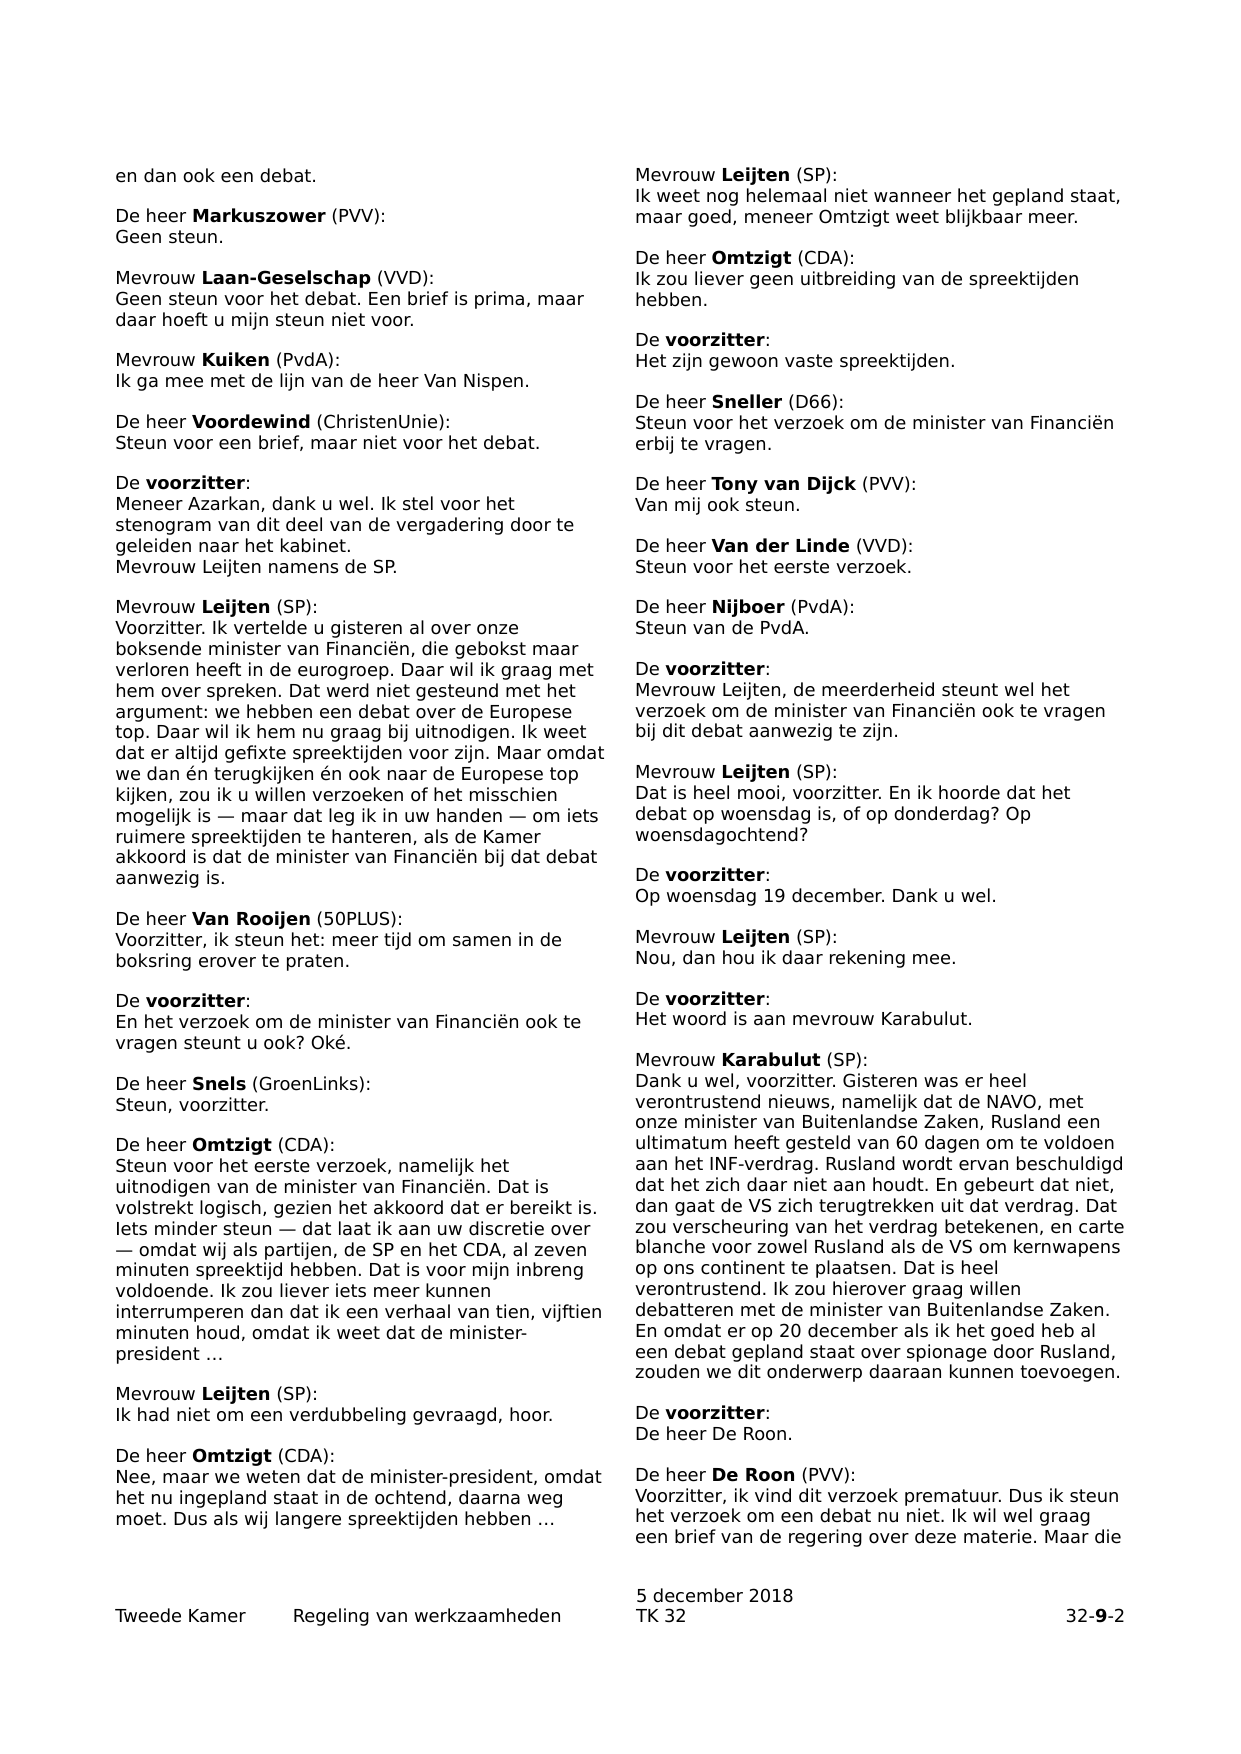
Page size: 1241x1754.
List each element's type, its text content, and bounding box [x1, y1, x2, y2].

text Het zijn gewoon vaste spreektijden. [635, 351, 1125, 372]
text Van mij ook steun. [635, 495, 1125, 516]
text De voorzitter: [635, 330, 1125, 351]
text De heer Omtzigt (CDA): [115, 1446, 605, 1467]
text Meneer Azarkan, dank u wel. Ik stel voor het stenogram van dit deel van de vergadering door te geleiden naar het kabinet. [115, 494, 605, 556]
text Mevrouw Karabulut (SP): [635, 1050, 1125, 1071]
text De heer Nijboer (PvdA): [635, 597, 1125, 618]
text Nee, maar we weten dat de minister-president, omdat het nu ingepland staat in de ochtend, daarna weg moet. Dus als wij langere spreektijden hebben … [115, 1467, 605, 1529]
text De heer Tony van Dijck (PVV): [635, 474, 1125, 495]
text De voorzitter: [115, 991, 605, 1012]
text Geen steun voor het debat. Een brief is prima, maar daar hoeft u mijn steun niet voor. [115, 288, 605, 330]
text De heer Van Rooijen (50PLUS): [115, 909, 605, 929]
text Mevrouw Leijten (SP): [635, 927, 1125, 947]
text De heer Omtzigt (CDA): [635, 248, 1125, 268]
text De heer De Roon. [635, 1424, 1125, 1445]
text De voorzitter: [635, 659, 1125, 679]
text Mevrouw Leijten, de meerderheid steunt wel het verzoek om de minister van Financiën ook te vragen bij dit debat aanwezig te zijn. [635, 679, 1125, 742]
text De heer De Roon (PVV): [635, 1465, 1125, 1485]
text Voorzitter, ik vind dit verzoek prematuur. Dus ik steun het verzoek om een debat nu niet. Ik wil wel graag een brief van de regering over deze materie. Maar die [635, 1485, 1125, 1548]
text Het woord is aan mevrouw Karabulut. [635, 1009, 1125, 1030]
text Mevrouw Kuiken (PvdA): [115, 350, 605, 371]
text Op woensdag 19 december. Dank u wel. [635, 886, 1125, 907]
text Steun voor het eerste verzoek, namelijk het uitnodigen van de minister van Financiën. Dat is volstrekt logisch, gezien het akkoord dat er bereikt is. Iets minder steun — dat laat ik aan uw discretie over — omdat wij als partijen, de SP en het CDA, al zeven minuten spreektijd hebben. Dat is voor mijn inbreng voldoende. Ik zou liever iets meer kunnen interrumperen dan dat ik een verhaal van tien, vijftien minuten houd, omdat ik weet dat de minister-president … [115, 1156, 605, 1364]
text De heer Snels (GroenLinks): [115, 1074, 605, 1094]
text Ik ga mee met de lijn van de heer Van Nispen. [115, 371, 605, 392]
text Mevrouw Leijten namens de SP. [115, 556, 605, 577]
text De voorzitter: [115, 473, 605, 494]
text Ik weet nog helemaal niet wanneer het gepland staat, maar goed, meneer Omtzigt weet blijkbaar meer. [635, 186, 1125, 228]
text Dank u wel, voorzitter. Gisteren was er heel verontrustend nieuws, namelijk dat de NAVO, met onze minister van Buitenlandse Zaken, Rusland een ultimatum heeft gesteld van 60 dagen om te voldoen aan het INF-verdrag. Rusland wordt ervan beschuldigd dat het zich daar niet aan houdt. En gebeurt dat niet, dan gaat de VS zich terugtrekken uit dat verdrag. Dat zou verscheuring van het verdrag betekenen, en carte blanche voor zowel Rusland als de VS om kernwapens op ons continent te plaatsen. Dat is heel verontrustend. Ik zou hierover graag willen debatteren met de minister van Buitenlandse Zaken. En omdat er op 20 december als ik het goed heb al een debat gepland staat over spionage door Rusland, zouden we dit onderwerp daaraan kunnen toevoegen. [635, 1071, 1125, 1383]
text Steun voor een brief, maar niet voor het debat. [115, 432, 605, 453]
text Steun van de PvdA. [635, 618, 1125, 639]
text De heer Omtzigt (CDA): [115, 1135, 605, 1156]
text Geen steun. [115, 227, 605, 248]
text De voorzitter: [635, 988, 1125, 1009]
text Dat is heel mooi, voorzitter. En ik hoorde dat het debat op woensdag is, of op donderdag? Op woensdagochtend? [635, 783, 1125, 845]
text De heer Markuszower (PVV): [115, 206, 605, 227]
text De heer Voordewind (ChristenUnie): [115, 412, 605, 432]
text Nou, dan hou ik daar rekening mee. [635, 947, 1125, 968]
text Mevrouw Leijten (SP): [115, 1384, 605, 1405]
text en dan ook een debat. [115, 165, 605, 186]
text Mevrouw Leijten (SP): [115, 597, 605, 618]
text Voorzitter, ik steun het: meer tijd om samen in de boksring erover te praten. [115, 929, 605, 971]
text Steun, voorzitter. [115, 1094, 605, 1115]
text De heer Sneller (D66): [635, 392, 1125, 412]
text Ik zou liever geen uitbreiding van de spreektijden hebben. [635, 268, 1125, 310]
text Voorzitter. Ik vertelde u gisteren al over onze boksende minister van Financiën, die gebokst maar verloren heeft in de eurogroep. Daar wil ik graag met hem over spreken. Dat werd niet gesteund met het argument: we hebben een debat over de Europese top. Daar wil ik hem nu graag bij uitnodigen. Ik weet dat er altijd gefixte spreektijden voor zijn. Maar omdat we dan én terugkijken én ook naar de Europese top kijken, zou ik u willen verzoeken of het misschien mogelijk is — maar dat leg ik in uw handen — om iets ruimere spreektijden te hanteren, als de Kamer akkoord is dat de minister van Financiën bij dat debat aanwezig is. [115, 618, 605, 889]
text Mevrouw Leijten (SP): [635, 165, 1125, 186]
text De heer Van der Linde (VVD): [635, 536, 1125, 556]
text Mevrouw Laan-Geselschap (VVD): [115, 268, 605, 288]
text De voorzitter: [635, 1403, 1125, 1424]
text De voorzitter: [635, 865, 1125, 886]
text Ik had niet om een verdubbeling gevraagd, hoor. [115, 1405, 605, 1426]
text Steun voor het eerste verzoek. [635, 556, 1125, 577]
text Mevrouw Leijten (SP): [635, 762, 1125, 783]
text En het verzoek om de minister van Financiën ook te vragen steunt u ook? Oké. [115, 1012, 605, 1054]
text Steun voor het verzoek om de minister van Financiën erbij te vragen. [635, 412, 1125, 454]
